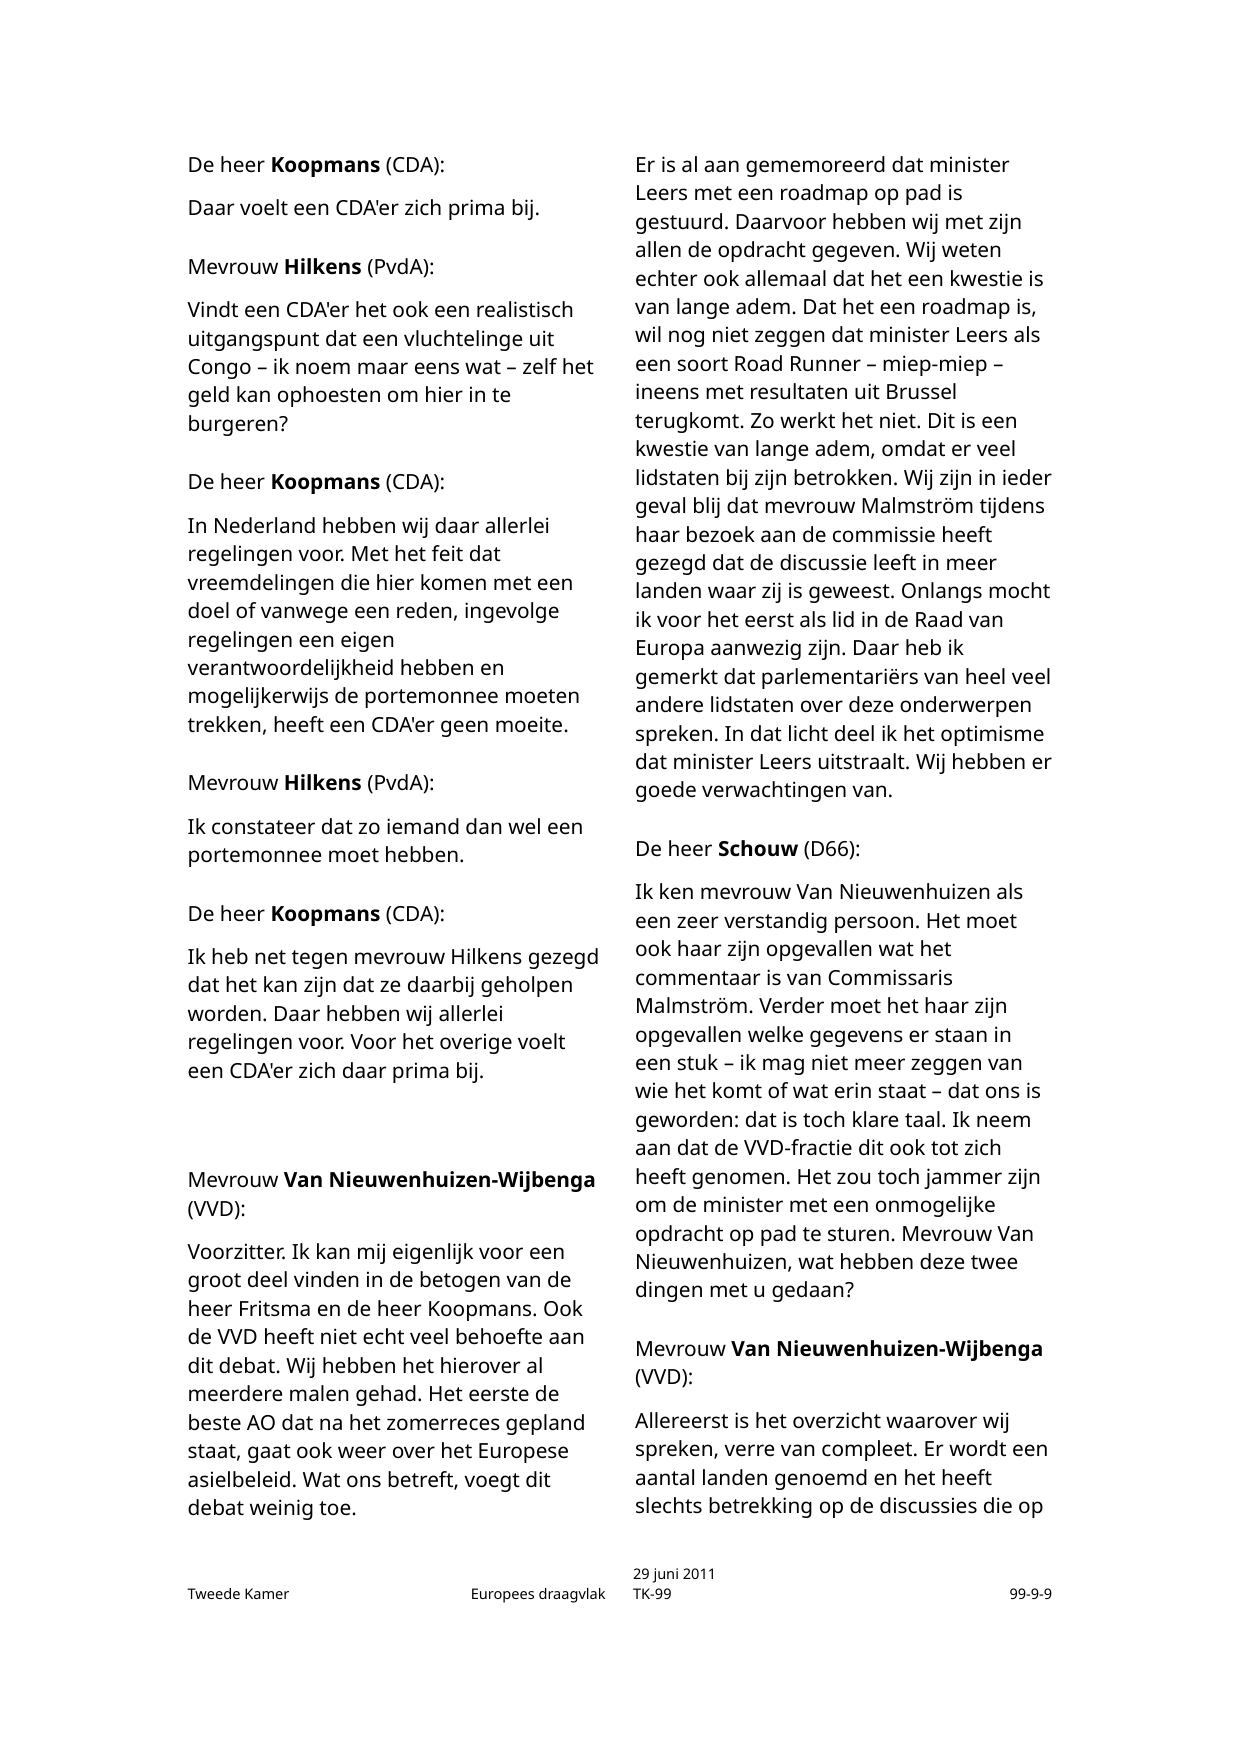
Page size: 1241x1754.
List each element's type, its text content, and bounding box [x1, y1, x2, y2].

text Mevrouw Van Nieuwenhuizen-Wijbenga (VVD): [187, 1165, 605, 1222]
text Voorzitter. Ik kan mij eigenlijk voor een groot deel vinden in de betogen van de heer Fritsma en de heer Koopmans. Ook de VVD heeft niet echt veel behoefte aan dit debat. Wij hebben het hierover al meerdere malen gehad. Het eerste de beste AO dat na het zomerreces gepland staat, gaat ook weer over het Europese asielbeleid. Wat ons betreft, voegt dit debat weinig toe. [187, 1237, 605, 1522]
text De heer Koopmans (CDA): [187, 467, 605, 496]
text De heer Koopmans (CDA): [187, 150, 605, 178]
text Vindt een CDA'er het ook een realistisch uitgangspunt dat een vluchtelinge uit Congo – ik noem maar eens wat – zelf het geld kan ophoesten om hier in te burgeren? [187, 295, 605, 437]
text Ik constateer dat zo iemand dan wel een portemonnee moet hebben. [187, 812, 605, 869]
text Mevrouw Hilkens (PvdA): [187, 768, 605, 797]
text Daar voelt een CDA'er zich prima bij. [187, 193, 605, 222]
text Ik heb net tegen mevrouw Hilkens gezegd dat het kan zijn dat ze daarbij geholpen worden. Daar hebben wij allerlei regelingen voor. Voor het overige voelt een CDA'er zich daar prima bij. [187, 942, 605, 1084]
text De heer Koopmans (CDA): [187, 899, 605, 927]
text Er is al aan gememoreerd dat minister Leers met een roadmap op pad is gestuurd. Daarvoor hebben wij met zijn allen de opdracht gegeven. Wij weten echter ook allemaal dat het een kwestie is van lange adem. Dat het een roadmap is, wil nog niet zeggen dat minister Leers als een soort Road Runner – miep-miep – ineens met resultaten uit Brussel terugkomt. Zo werkt het niet. Dit is een kwestie van lange adem, omdat er veel lidstaten bij zijn betrokken. Wij zijn in ieder geval blij dat mevrouw Malmström tijdens haar bezoek aan de commissie heeft gezegd dat de discussie leeft in meer landen waar zij is geweest. Onlangs mocht ik voor het eerst als lid in de Raad van Europa aanwezig zijn. Daar heb ik gemerkt dat parlementariërs van heel veel andere lidstaten over deze onderwerpen spreken. In dat licht deel ik het optimisme dat minister Leers uitstraalt. Wij hebben er goede verwachtingen van. [635, 150, 1053, 804]
text Ik ken mevrouw Van Nieuwenhuizen als een zeer verstandig persoon. Het moet ook haar zijn opgevallen wat het commentaar is van Commissaris Malmström. Verder moet het haar zijn opgevallen welke gegevens er staan in een stuk – ik mag niet meer zeggen van wie het komt of wat erin staat – dat ons is geworden: dat is toch klare taal. Ik neem aan dat de VVD-fractie dit ook tot zich heeft genomen. Het zou toch jammer zijn om de minister met een onmogelijke opdracht op pad te sturen. Mevrouw Van Nieuwenhuizen, wat hebben deze twee dingen met u gedaan? [635, 877, 1053, 1304]
text Mevrouw Hilkens (PvdA): [187, 252, 605, 280]
text  [187, 1114, 605, 1143]
text De heer Schouw (D66): [635, 834, 1053, 862]
text Mevrouw Van Nieuwenhuizen-Wijbenga (VVD): [635, 1334, 1053, 1391]
text Allereerst is het overzicht waarover wij spreken, verre van compleet. Er wordt een aantal landen genoemd en het heeft slechts betrekking op de discussies die op [635, 1406, 1053, 1520]
text In Nederland hebben wij daar allerlei regelingen voor. Met het feit dat vreemdelingen die hier komen met een doel of vanwege een reden, ingevolge regelingen een eigen verantwoordelijkheid hebben en mogelijkerwijs de portemonnee moeten trekken, heeft een CDA'er geen moeite. [187, 511, 605, 738]
